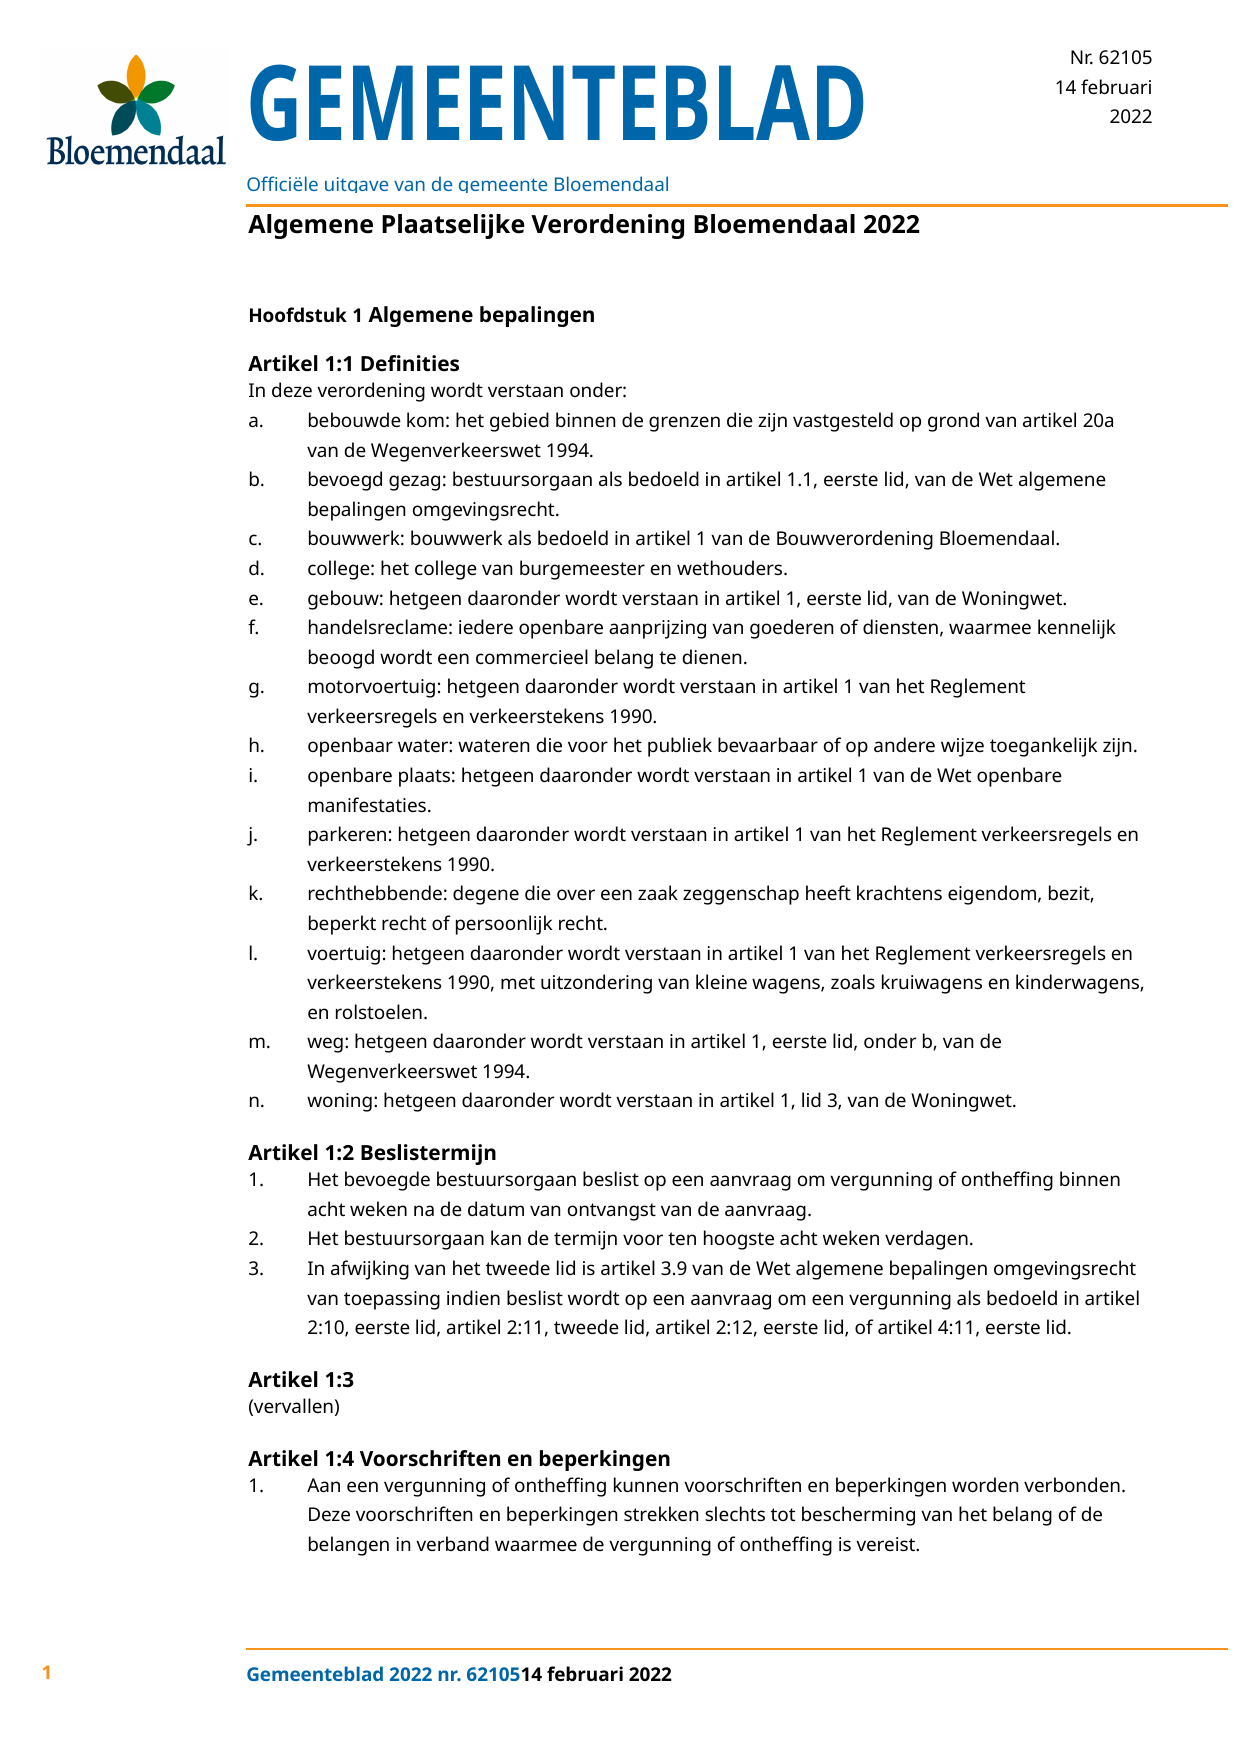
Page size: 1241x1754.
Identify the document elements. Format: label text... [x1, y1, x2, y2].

list handelsreclame: iedere openbare aanprijzing van goederen of diensten, waarmee kennelijk beoogd wordt een commercieel belang te dienen. [248, 614, 1152, 669]
text Algemene Plaatselijke Verordening Bloemendaal 2022 [248, 207, 1152, 241]
list bebouwde kom: het gebied binnen de grenzen die zijn vastgesteld op grond van artikel 20a van de Wegenverkeerswet 1994. [248, 407, 1152, 462]
list bevoegd gezag: bestuursorgaan als bedoeld in artikel 1.1, eerste lid, van de Wet algemene bepalingen omgevingsrecht. [248, 466, 1152, 522]
list Het bestuursorgaan kan de termijn voor ten hoogste acht weken verdagen. [248, 1226, 1152, 1251]
list bouwwerk: bouwwerk als bedoeld in artikel 1 van de Bouwverordening Bloemendaal. [248, 526, 1152, 551]
list parkeren: hetgeen daaronder wordt verstaan in artikel 1 van het Reglement verkeersregels en verkeerstekens 1990. [248, 821, 1152, 877]
text Artikel 1:4 Voorschriften en beperkingen [248, 1444, 1152, 1472]
text Artikel 1:1 Definities [248, 349, 1152, 378]
list woning: hetgeen daaronder wordt verstaan in artikel 1, lid 3, van de Woningwet. [248, 1088, 1152, 1113]
list openbare plaats: hetgeen daaronder wordt verstaan in artikel 1 van de Wet openbare manifestaties. [248, 762, 1152, 817]
list Het bevoegde bestuursorgaan beslist op een aanvraag om vergunning of ontheffing binnen acht weken na de datum van ontvangst van de aanvraag. [248, 1166, 1152, 1222]
list gebouw: hetgeen daaronder wordt verstaan in artikel 1, eerste lid, van de Woningwet. [248, 585, 1152, 610]
list openbaar water: wateren die voor het publiek bevaarbaar of op andere wijze toegankelijk zijn. [248, 733, 1152, 758]
list weg: hetgeen daaronder wordt verstaan in artikel 1, eerste lid, onder b, van de Wegenverkeerswet 1994. [248, 1028, 1152, 1084]
text Artikel 1:3 [248, 1365, 1152, 1393]
list college: het college van burgemeester en wethouders. [248, 555, 1152, 581]
list In afwijking van het tweede lid is artikel 3.9 van de Wet algemene bepalingen omgevingsrecht van toepassing indien beslist wordt op een aanvraag om een vergunning als bedoeld in artikel 2:10, eerste lid, artikel 2:11, tweede lid, artikel 2:12, eerste lid, of artikel 4:11, eerste lid. [248, 1255, 1152, 1340]
text Artikel 1:2 Beslistermijn [248, 1138, 1152, 1166]
list Aan een vergunning of ontheffing kunnen voorschriften en beperkingen worden verbonden. Deze voorschriften en beperkingen strekken slechts tot bescherming van het belang of de belangen in verband waarmee de vergunning of ontheffing is vereist. [248, 1472, 1152, 1557]
text (vervallen) [248, 1393, 1152, 1419]
list motorvoertuig: hetgeen daaronder wordt verstaan in artikel 1 van het Reglement verkeersregels en verkeerstekens 1990. [248, 673, 1152, 729]
list voertuig: hetgeen daaronder wordt verstaan in artikel 1 van het Reglement verkeersregels en verkeerstekens 1990, met uitzondering van kleine wagens, zoals kruiwagens en kinderwagens, en rolstoelen. [248, 940, 1152, 1024]
list rechthebbende: degene die over een zaak zeggenschap heeft krachtens eigendom, bezit, beperkt recht of persoonlijk recht. [248, 881, 1152, 936]
text In deze verordening wordt verstaan onder: [248, 378, 1152, 403]
picture [41, 47, 231, 172]
text Hoofdstuk 1 Algemene bepalingen [248, 300, 1152, 328]
